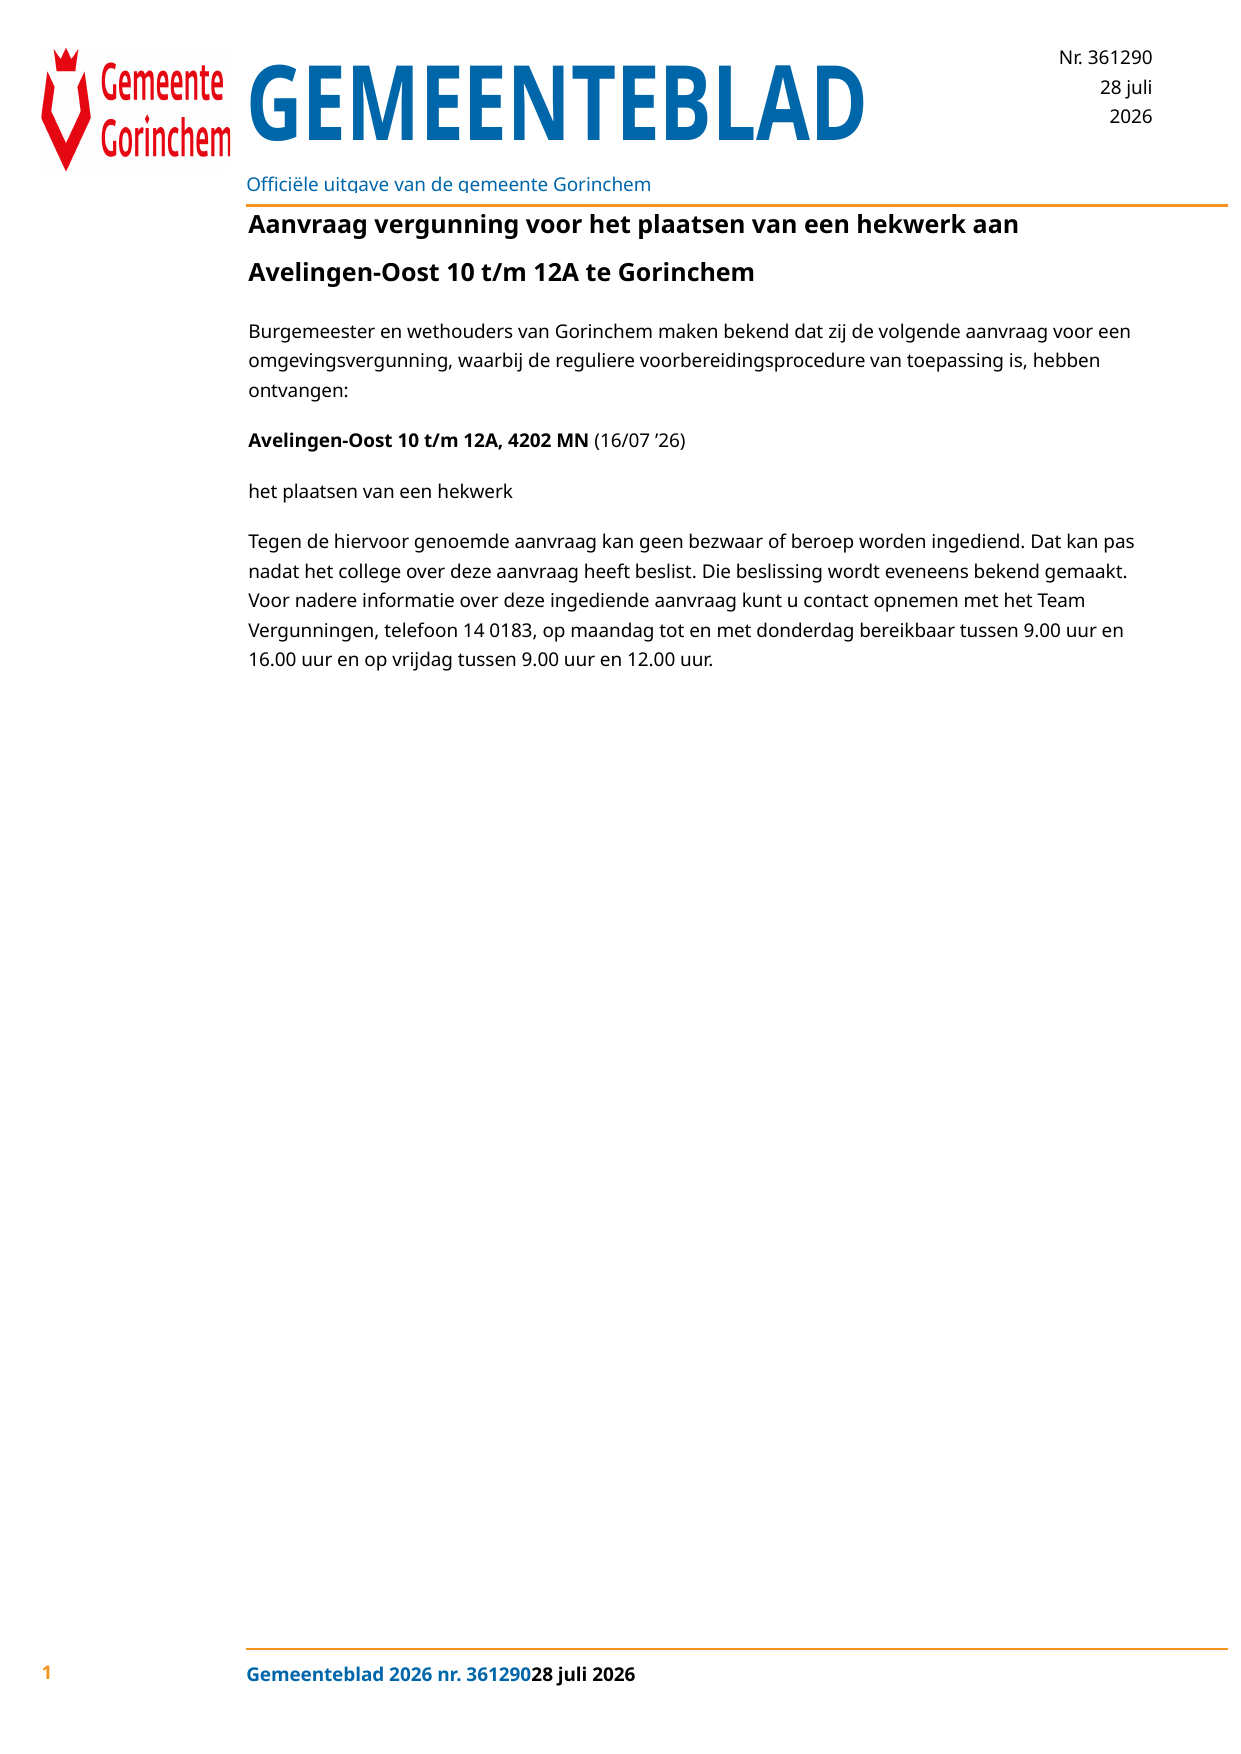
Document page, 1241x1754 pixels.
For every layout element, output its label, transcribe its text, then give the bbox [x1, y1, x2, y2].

text Avelingen-Oost 10 t/m 12A, 4202 MN (16/07 ’26) [248, 427, 1152, 453]
picture [41, 47, 231, 172]
text Tegen de hiervoor genoemde aanvraag kan geen bezwaar of beroep worden ingediend. Dat kan pas nadat het college over deze aanvraag heeft beslist. Die beslissing wordt eveneens bekend gemaakt. Voor nadere informatie over deze ingediende aanvraag kunt u contact opnemen met het Team Vergunningen, telefoon 14 0183, op maandag tot en met donderdag bereikbaar tussen 9.00 uur en 16.00 uur en op vrijdag tussen 9.00 uur en 12.00 uur. [248, 528, 1152, 672]
text Aanvraag vergunning voor het plaatsen van een hekwerk aan Avelingen-Oost 10 t/m 12A te Gorinchem [248, 207, 1152, 288]
text Burgemeester en wethouders van Gorinchem maken bekend dat zij de volgende aanvraag voor een omgevingsvergunning, waarbij de reguliere voorbereidingsprocedure van toepassing is, hebben ontvangen: [248, 318, 1152, 403]
text het plaatsen van een hekwerk [248, 478, 1152, 504]
